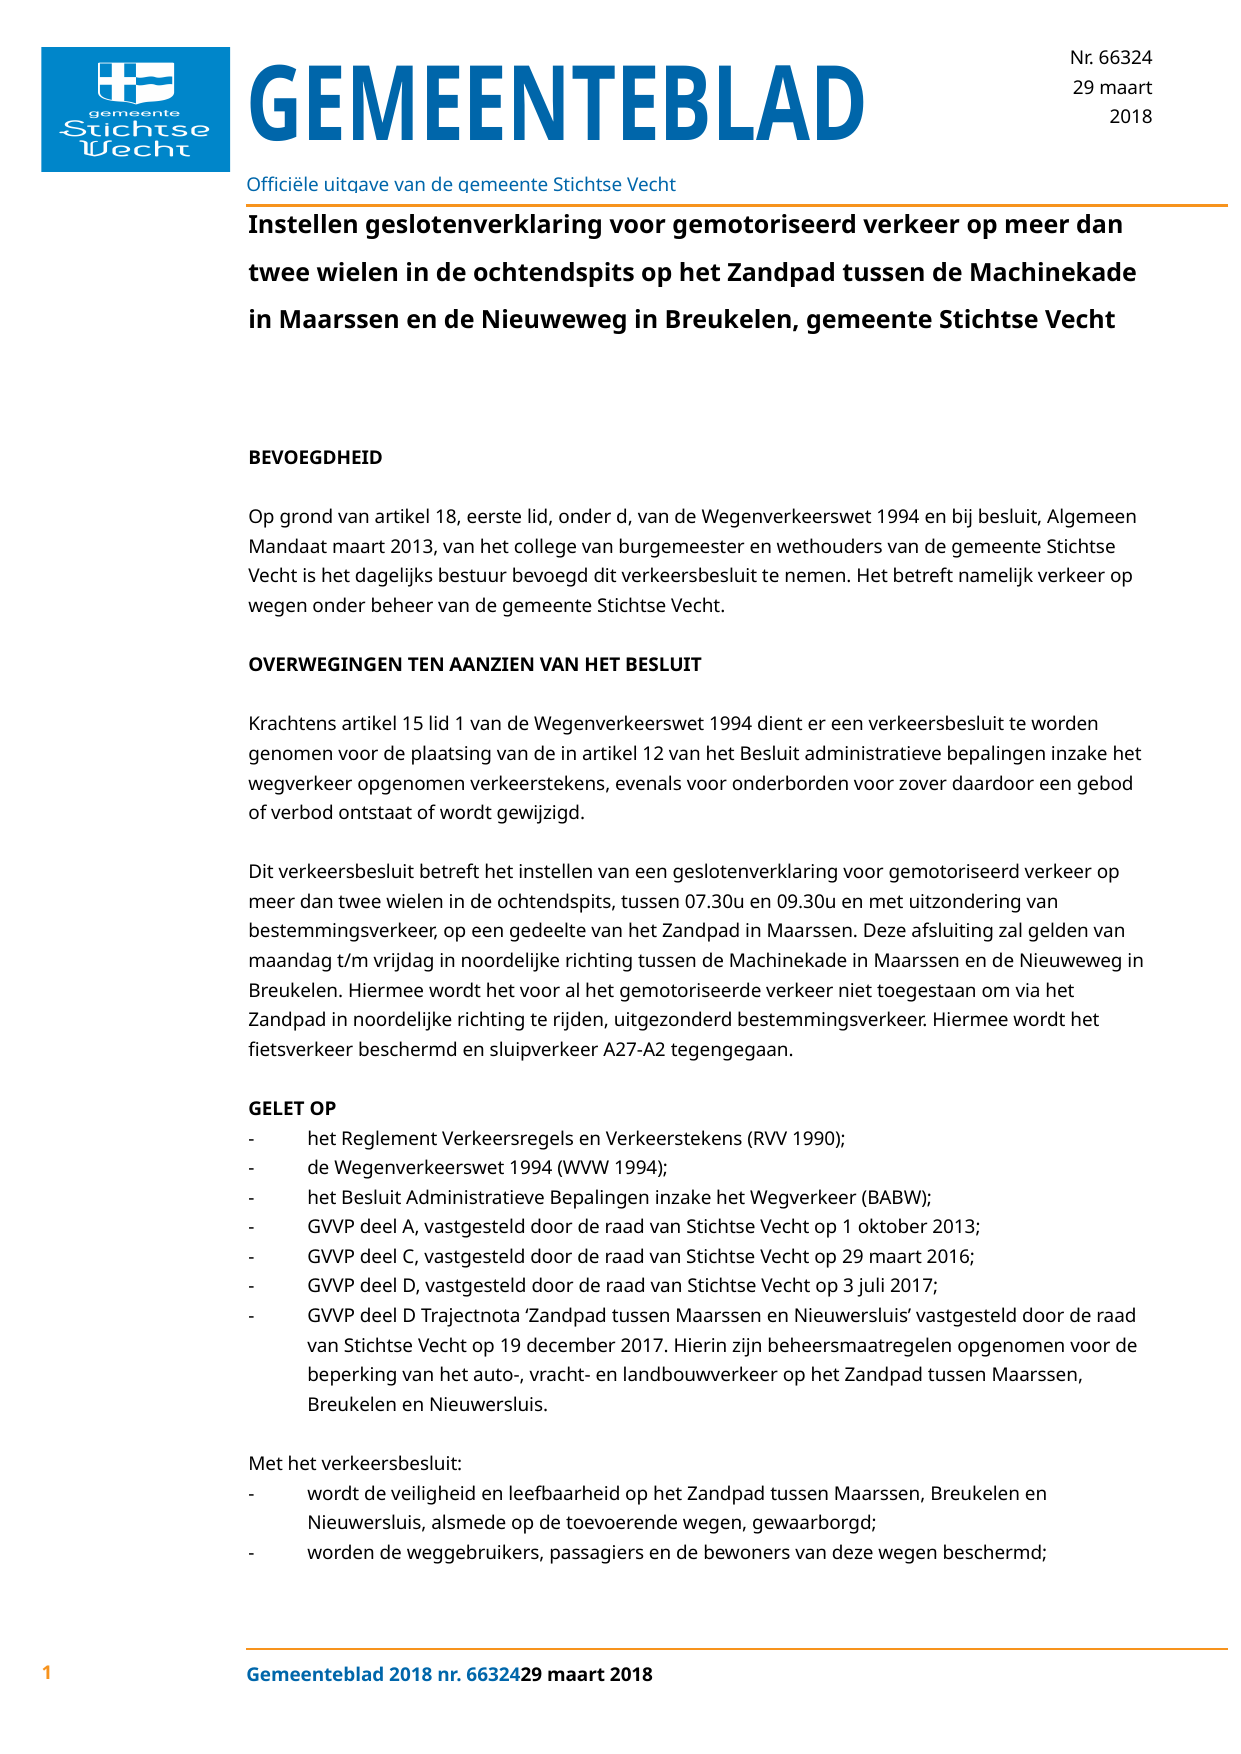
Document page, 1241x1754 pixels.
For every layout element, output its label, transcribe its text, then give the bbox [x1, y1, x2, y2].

text Krachtens artikel 15 lid 1 van de Wegenverkeerswet 1994 dient er een verkeersbesluit te worden genomen voor de plaatsing van de in artikel 12 van het Besluit administratieve bepalingen inzake het wegverkeer opgenomen verkeerstekens, evenals voor onderborden voor zover daardoor een gebod of verbod ontstaat of wordt gewijzigd. [248, 711, 1152, 825]
text Op grond van artikel 18, eerste lid, onder d, van de Wegenverkeerswet 1994 en bij besluit, Algemeen Mandaat maart 2013, van het college van burgemeester en wethouders van de gemeente Stichtse Vecht is het dagelijks bestuur bevoegd dit verkeersbesluit te nemen. Het betreft namelijk verkeer op wegen onder beheer van de gemeente Stichtse Vecht. [248, 503, 1152, 618]
text OVERWEGINGEN TEN AANZIEN VAN HET BESLUIT [248, 651, 1152, 677]
text Dit verkeersbesluit betreft het instellen van een geslotenverklaring voor gemotoriseerd verkeer op meer dan twee wielen in de ochtendspits, tussen 07.30u en 09.30u en met uitzondering van bestemmingsverkeer, op een gedeelte van het Zandpad in Maarssen. Deze afsluiting zal gelden van maandag t/m vrijdag in noordelijke richting tussen de Machinekade in Maarssen en de Nieuweweg in Breukelen. Hiermee wordt het voor al het gemotoriseerde verkeer niet toegestaan om via het Zandpad in noordelijke richting te rijden, uitgezonderd bestemmingsverkeer. Hiermee wordt het fietsverkeer beschermd en sluipverkeer A27-A2 tegengegaan. [248, 858, 1152, 1062]
list GVVP deel D Trajectnota ‘Zandpad tussen Maarssen en Nieuwersluis’ vastgesteld door de raad van Stichtse Vecht op 19 december 2017. Hierin zijn beheersmaatregelen opgenomen voor de beperking van het auto-, vracht- en landbouwverkeer op het Zandpad tussen Maarssen, Breukelen en Nieuwersluis. [248, 1302, 1152, 1417]
list het Reglement Verkeersregels en Verkeerstekens (RVV 1990); [248, 1125, 1152, 1151]
list GVVP deel C, vastgesteld door de raad van Stichtse Vecht op 29 maart 2016; [248, 1243, 1152, 1269]
text Instellen geslotenverklaring voor gemotoriseerd verkeer op meer dan twee wielen in de ochtendspits op het Zandpad tussen de Machinekade in Maarssen en de Nieuweweg in Breukelen, gemeente Stichtse Vecht [248, 207, 1152, 336]
list worden de weggebruikers, passagiers en de bewoners van deze wegen beschermd; [248, 1539, 1152, 1565]
text BEVOEGDHEID [248, 444, 1152, 470]
picture [99, 63, 135, 101]
list GVVP deel A, vastgesteld door de raad van Stichtse Vecht op 1 oktober 2013; [248, 1213, 1152, 1239]
list GVVP deel D, vastgesteld door de raad van Stichtse Vecht op 3 juli 2017; [248, 1273, 1152, 1298]
list het Besluit Administratieve Bepalingen inzake het Wegverkeer (BABW); [248, 1184, 1152, 1210]
picture [137, 63, 174, 103]
text GELET OP [248, 1095, 1152, 1121]
list de Wegenverkeerswet 1994 (WVW 1994); [248, 1154, 1152, 1180]
list wordt de veiligheid en leefbaarheid op het Zandpad tussen Maarssen, Breukelen en Nieuwersluis, alsmede op de toevoerende wegen, gewaarborgd; [248, 1480, 1152, 1535]
text Met het verkeersbesluit: [248, 1450, 1152, 1476]
